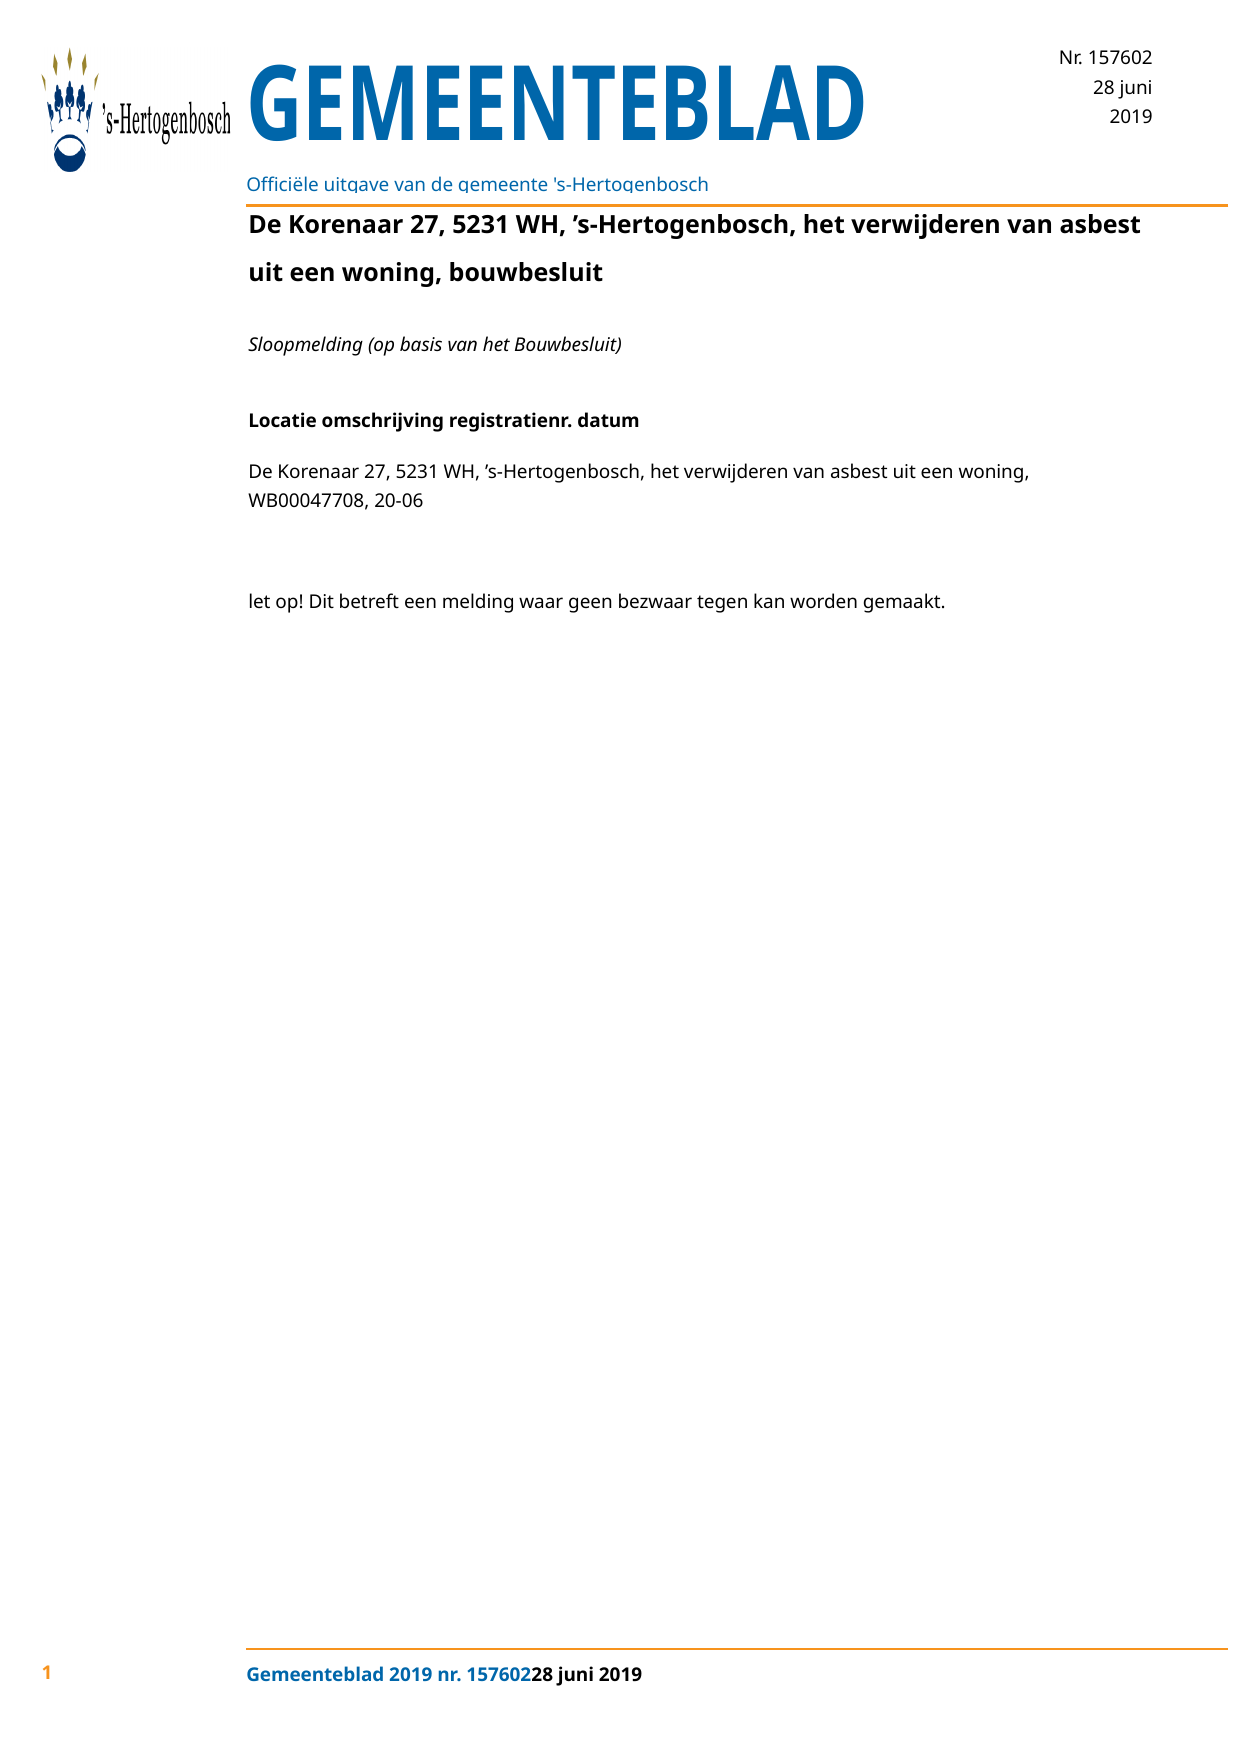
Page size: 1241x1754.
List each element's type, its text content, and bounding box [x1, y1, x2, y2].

text Sloopmelding (op basis van het Bouwbesluit) [248, 331, 1152, 357]
text De Korenaar 27, 5231 WH, ’s-Hertogenbosch, het verwijderen van asbest uit een woning, WB00047708, 20-06 [248, 458, 1152, 513]
text let op! Dit betreft een melding waar geen bezwaar tegen kan worden gemaakt. [248, 588, 1152, 614]
text Locatie omschrijving registratienr. datum [248, 408, 1152, 433]
picture [41, 47, 231, 172]
text De Korenaar 27, 5231 WH, ’s-Hertogenbosch, het verwijderen van asbest uit een woning, bouwbesluit [248, 207, 1152, 288]
